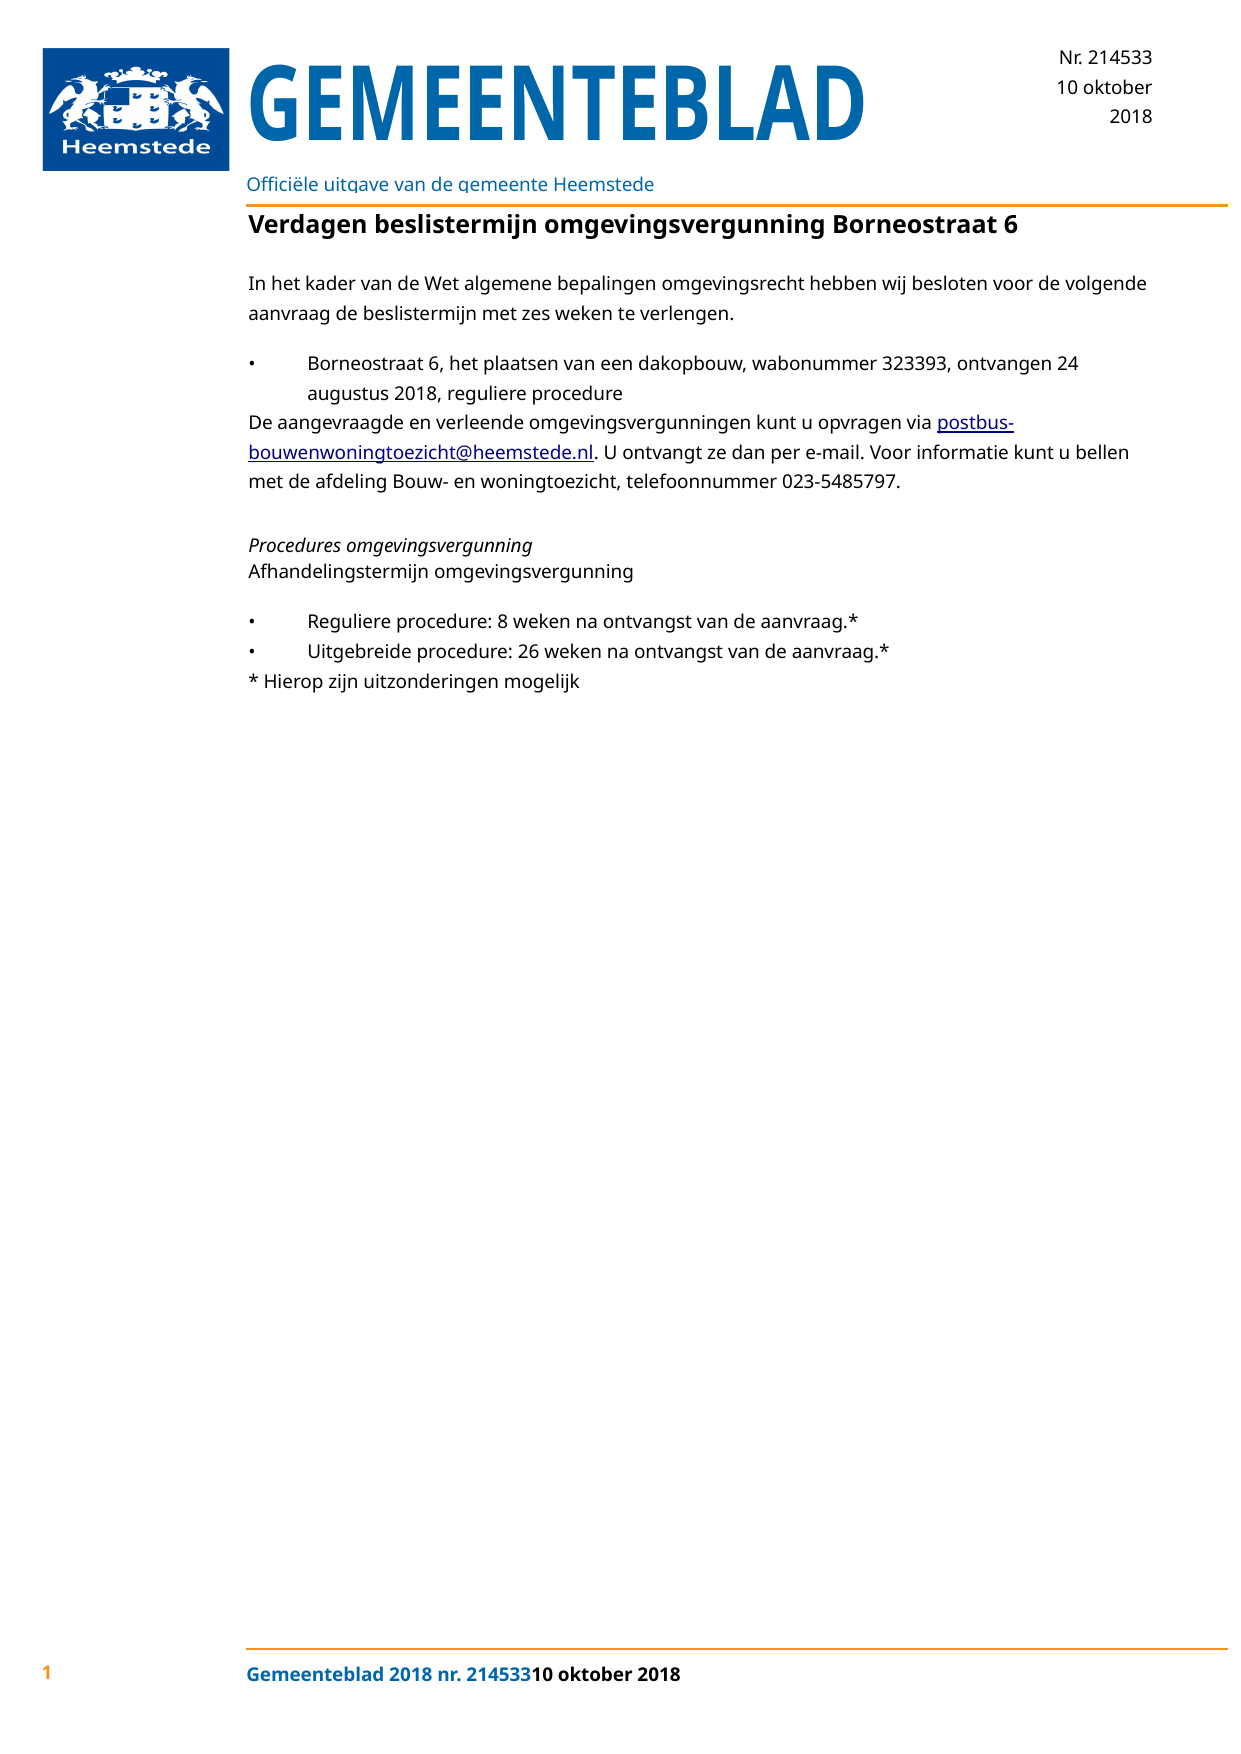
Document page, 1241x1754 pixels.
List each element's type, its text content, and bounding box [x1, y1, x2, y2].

list Reguliere procedure: 8 weken na ontvangst van de aanvraag.* [248, 609, 1152, 634]
text Afhandelingstermijn omgevingsvergunning [248, 558, 1152, 584]
text * Hierop zijn uitzonderingen mogelijk [248, 668, 1152, 694]
text Verdagen beslistermijn omgevingsvergunning Borneostraat 6 [248, 207, 1152, 241]
text Procedures omgevingsvergunning [248, 533, 1152, 558]
text De aangevraagde en verleende omgevingsvergunningen kunt u opvragen via postbus-bouwenwoningtoezicht@heemstede.nl. U ontvangt ze dan per e-mail. Voor informatie kunt u bellen met de afdeling Bouw- en woningtoezicht, telefoonnummer 023-5485797. [248, 409, 1152, 494]
picture [41, 47, 231, 172]
text In het kader van de Wet algemene bepalingen omgevingsrecht hebben wij besloten voor de volgende aanvraag de beslistermijn met zes weken te verlengen. [248, 270, 1152, 326]
list Uitgebreide procedure: 26 weken na ontvangst van de aanvraag.* [248, 638, 1152, 664]
list Borneostraat 6, het plaatsen van een dakopbouw, wabonummer 323393, ontvangen 24 augustus 2018, reguliere procedure [248, 350, 1152, 406]
